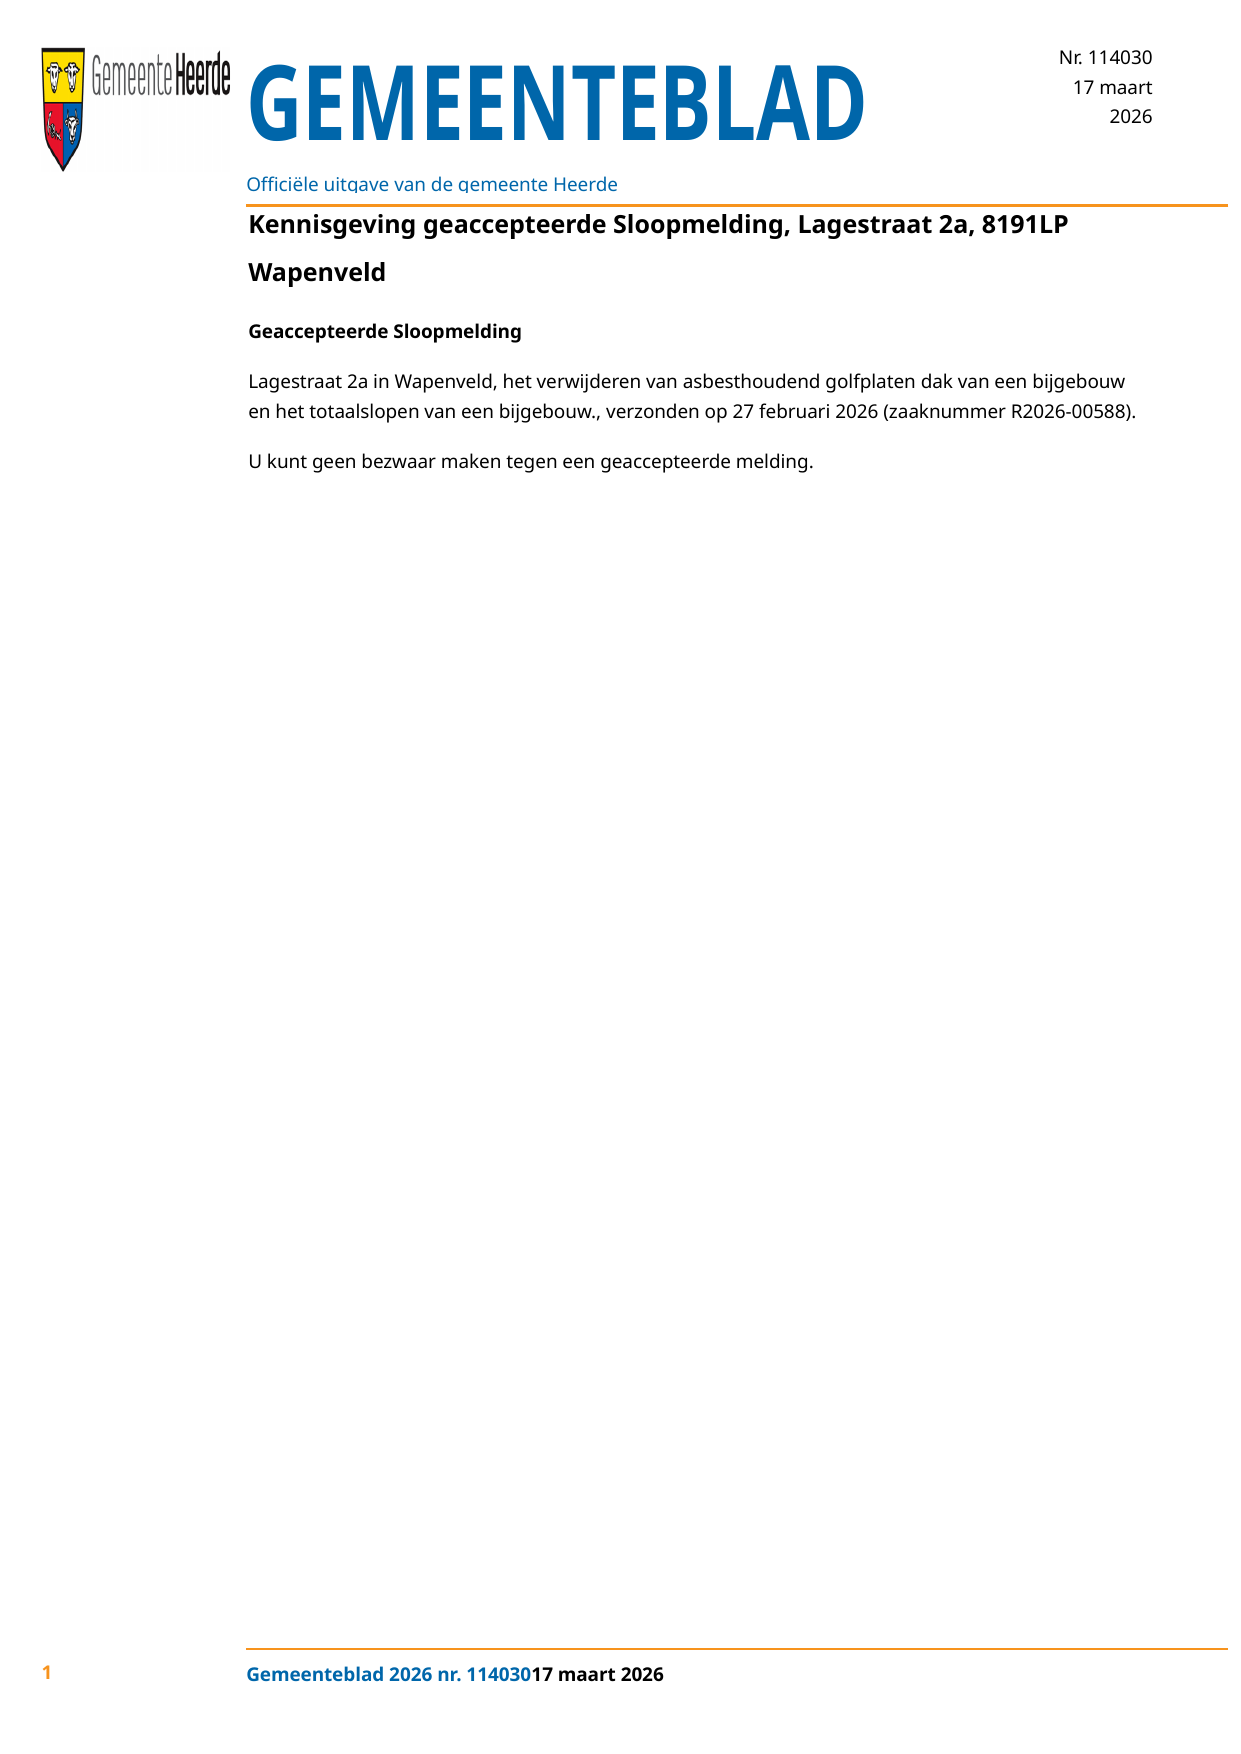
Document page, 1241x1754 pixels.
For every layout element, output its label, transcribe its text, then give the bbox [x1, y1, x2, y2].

text Kennisgeving geaccepteerde Sloopmelding, Lagestraat 2a, 8191LP Wapenveld [248, 207, 1152, 288]
text Lagestraat 2a in Wapenveld, het verwijderen van asbesthoudend golfplaten dak van een bijgebouw en het totaalslopen van een bijgebouw., verzonden op 27 februari 2026 (zaaknummer R2026-00588). [248, 368, 1152, 424]
text Geaccepteerde Sloopmelding [248, 318, 1152, 344]
picture [41, 47, 231, 172]
text U kunt geen bezwaar maken tegen een geaccepteerde melding. [248, 448, 1152, 474]
